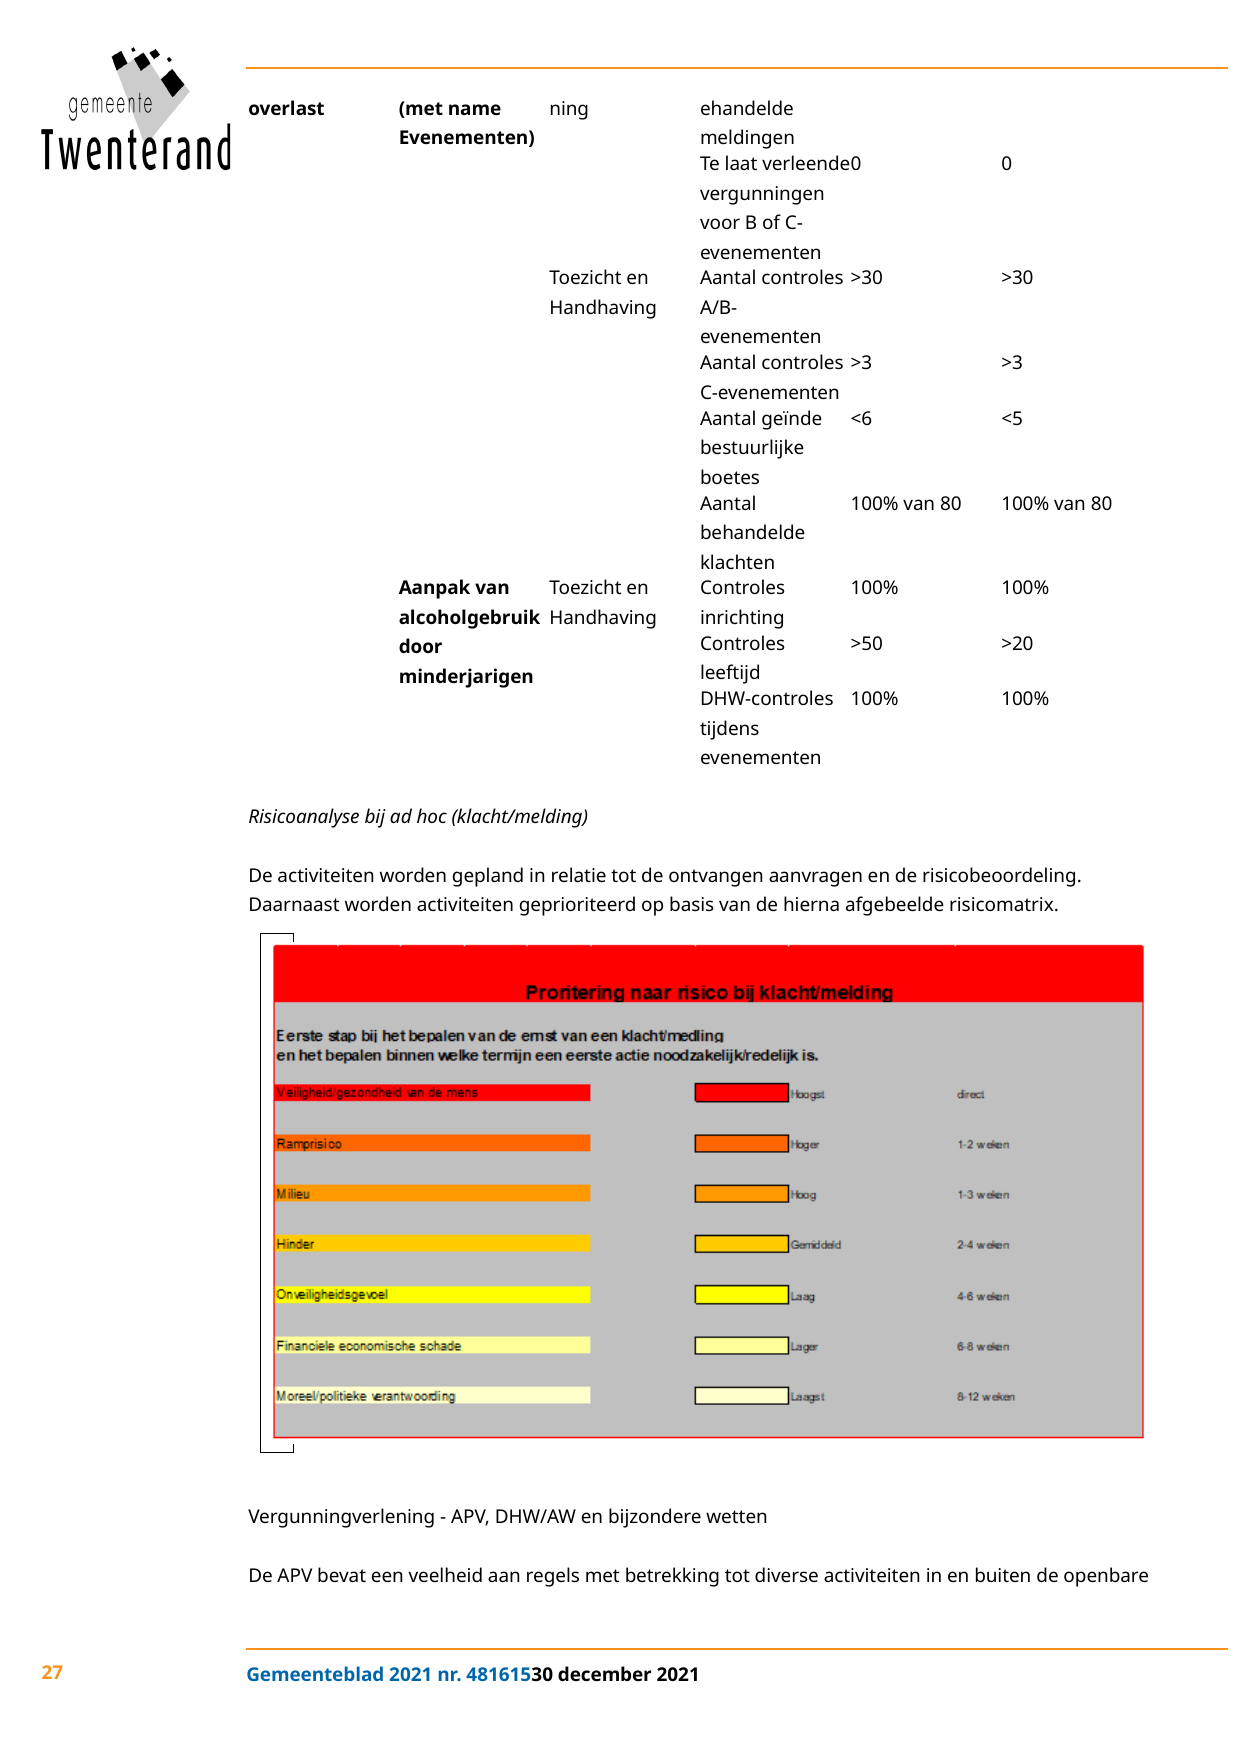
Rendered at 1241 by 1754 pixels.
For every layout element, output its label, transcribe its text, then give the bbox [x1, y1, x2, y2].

table_cell <5 [1001, 405, 1152, 490]
table_cell Aantal controles A/B-evenementen [700, 265, 850, 349]
table_cell Aantal geïnde bestuurlijke boetes [700, 405, 850, 490]
table_cell 100% [1001, 685, 1152, 770]
table_cell Toezicht en Handhaving [549, 575, 700, 770]
table_cell >30 [1001, 265, 1152, 349]
table_cell Controles leeftijd [700, 630, 850, 685]
table_cell Aantal behandelde klachten [700, 490, 850, 574]
table_cell >50 [850, 630, 1001, 685]
table_cell <6 [850, 405, 1001, 490]
table_cell Toezicht en Handhaving [549, 265, 700, 574]
table_cell ehandelde meldingen [700, 95, 850, 150]
picture [268, 942, 1155, 1444]
table_cell [1001, 95, 1152, 150]
table_cell 100% van 80 [1001, 490, 1152, 574]
table_cell Controles inrichting [700, 575, 850, 630]
text Risicoanalyse bij ad hoc (klacht/melding) [248, 803, 1152, 829]
text De activiteiten worden gepland in relatie tot de ontvangen aanvragen en de risicobeoordeling. Daarnaast worden activiteiten geprioriteerd op basis van de hierna afgebeelde risicomatrix. [248, 862, 1152, 917]
table_cell 100% [850, 575, 1001, 630]
table_cell DHW-controles tijdens evenementen [700, 685, 850, 770]
picture [41, 47, 231, 172]
table_cell Aantal controles C-evenementen [700, 350, 850, 405]
table_cell 0 [850, 150, 1001, 264]
table_cell overlast [248, 95, 398, 770]
table_cell (met name Evenementen) [399, 95, 549, 574]
table_cell >3 [850, 350, 1001, 405]
table_cell >3 [1001, 350, 1152, 405]
table_cell ning [549, 95, 700, 264]
table_cell 100% [850, 685, 1001, 770]
table_cell >20 [1001, 630, 1152, 685]
table_cell [850, 95, 1001, 150]
text De APV bevat een veelheid aan regels met betrekking tot diverse activiteiten in en buiten de openbare [248, 1562, 1152, 1588]
table_cell 0 [1001, 150, 1152, 264]
table_cell 100% van 80 [850, 490, 1001, 574]
table_cell Te laat verleende vergunningen voor B of C-evenementen [700, 150, 850, 264]
table_cell Aanpak van alcoholgebruik door minderjarigen [399, 575, 549, 770]
text Vergunningverlening - APV, DHW/AW en bijzondere wetten [248, 1503, 1152, 1529]
table_cell >30 [850, 265, 1001, 349]
table_cell 100% [1001, 575, 1152, 630]
